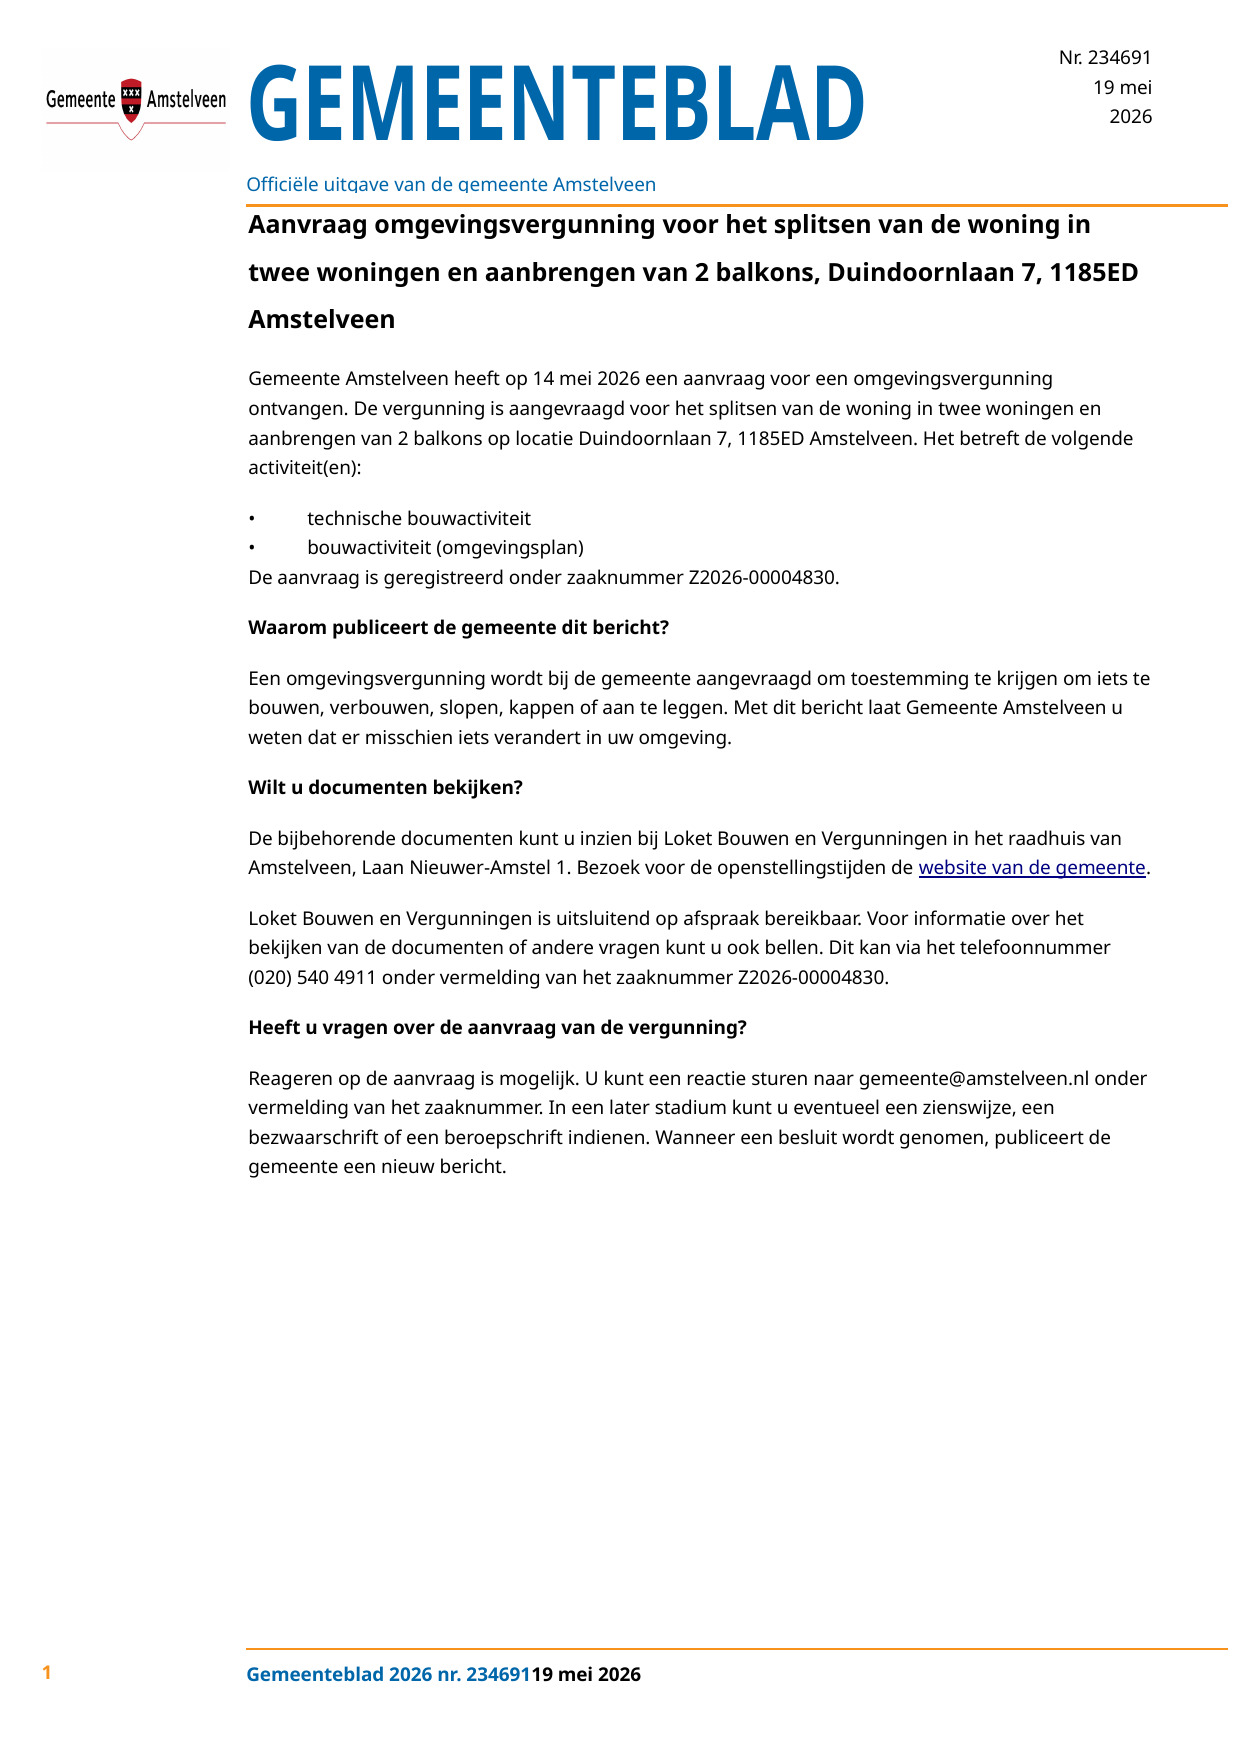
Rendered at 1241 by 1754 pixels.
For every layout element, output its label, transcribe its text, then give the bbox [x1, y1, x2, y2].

list technische bouwactiviteit [248, 505, 1152, 530]
text Reageren op de aanvraag is mogelijk. U kunt een reactie sturen naar gemeente@amstelveen.nl onder vermelding van het zaaknummer. In een later stadium kunt u eventueel een zienswijze, een bezwaarschrift of een beroepschrift indienen. Wanneer een besluit wordt genomen, publiceert de gemeente een nieuw bericht. [248, 1065, 1152, 1179]
text Waarom publiceert de gemeente dit bericht? [248, 614, 1152, 640]
list bouwactiviteit (omgevingsplan) [248, 534, 1152, 560]
text De aanvraag is geregistreerd onder zaaknummer Z2026-00004830. [248, 564, 1152, 589]
text Heeft u vragen over de aanvraag van de vergunning? [248, 1014, 1152, 1040]
text De bijbehorende documenten kunt u inzien bij Loket Bouwen en Vergunningen in het raadhuis van Amstelveen, Laan Nieuwer-Amstel 1. Bezoek voor de openstellingstijden de website van de gemeente. [248, 825, 1152, 880]
picture [41, 47, 231, 172]
text Wilt u documenten bekijken? [248, 774, 1152, 800]
text Loket Bouwen en Vergunningen is uitsluitend op afspraak bereikbaar. Voor informatie over het bekijken van de documenten of andere vragen kunt u ook bellen. Dit kan via het telefoonnummer (020) 540 4911 onder vermelding van het zaaknummer Z2026-00004830. [248, 905, 1152, 989]
text Aanvraag omgevingsvergunning voor het splitsen van de woning in twee woningen en aanbrengen van 2 balkons, Duindoornlaan 7, 1185ED Amstelveen [248, 207, 1152, 336]
text Een omgevingsvergunning wordt bij de gemeente aangevraagd om toestemming te krijgen om iets te bouwen, verbouwen, slopen, kappen of aan te leggen. Met dit bericht laat Gemeente Amstelveen u weten dat er misschien iets verandert in uw omgeving. [248, 665, 1152, 749]
text Gemeente Amstelveen heeft op 14 mei 2026 een aanvraag voor een omgevingsvergunning ontvangen. De vergunning is aangevraagd voor het splitsen van de woning in twee woningen en aanbrengen van 2 balkons op locatie Duindoornlaan 7, 1185ED Amstelveen. Het betreft de volgende activiteit(en): [248, 366, 1152, 480]
